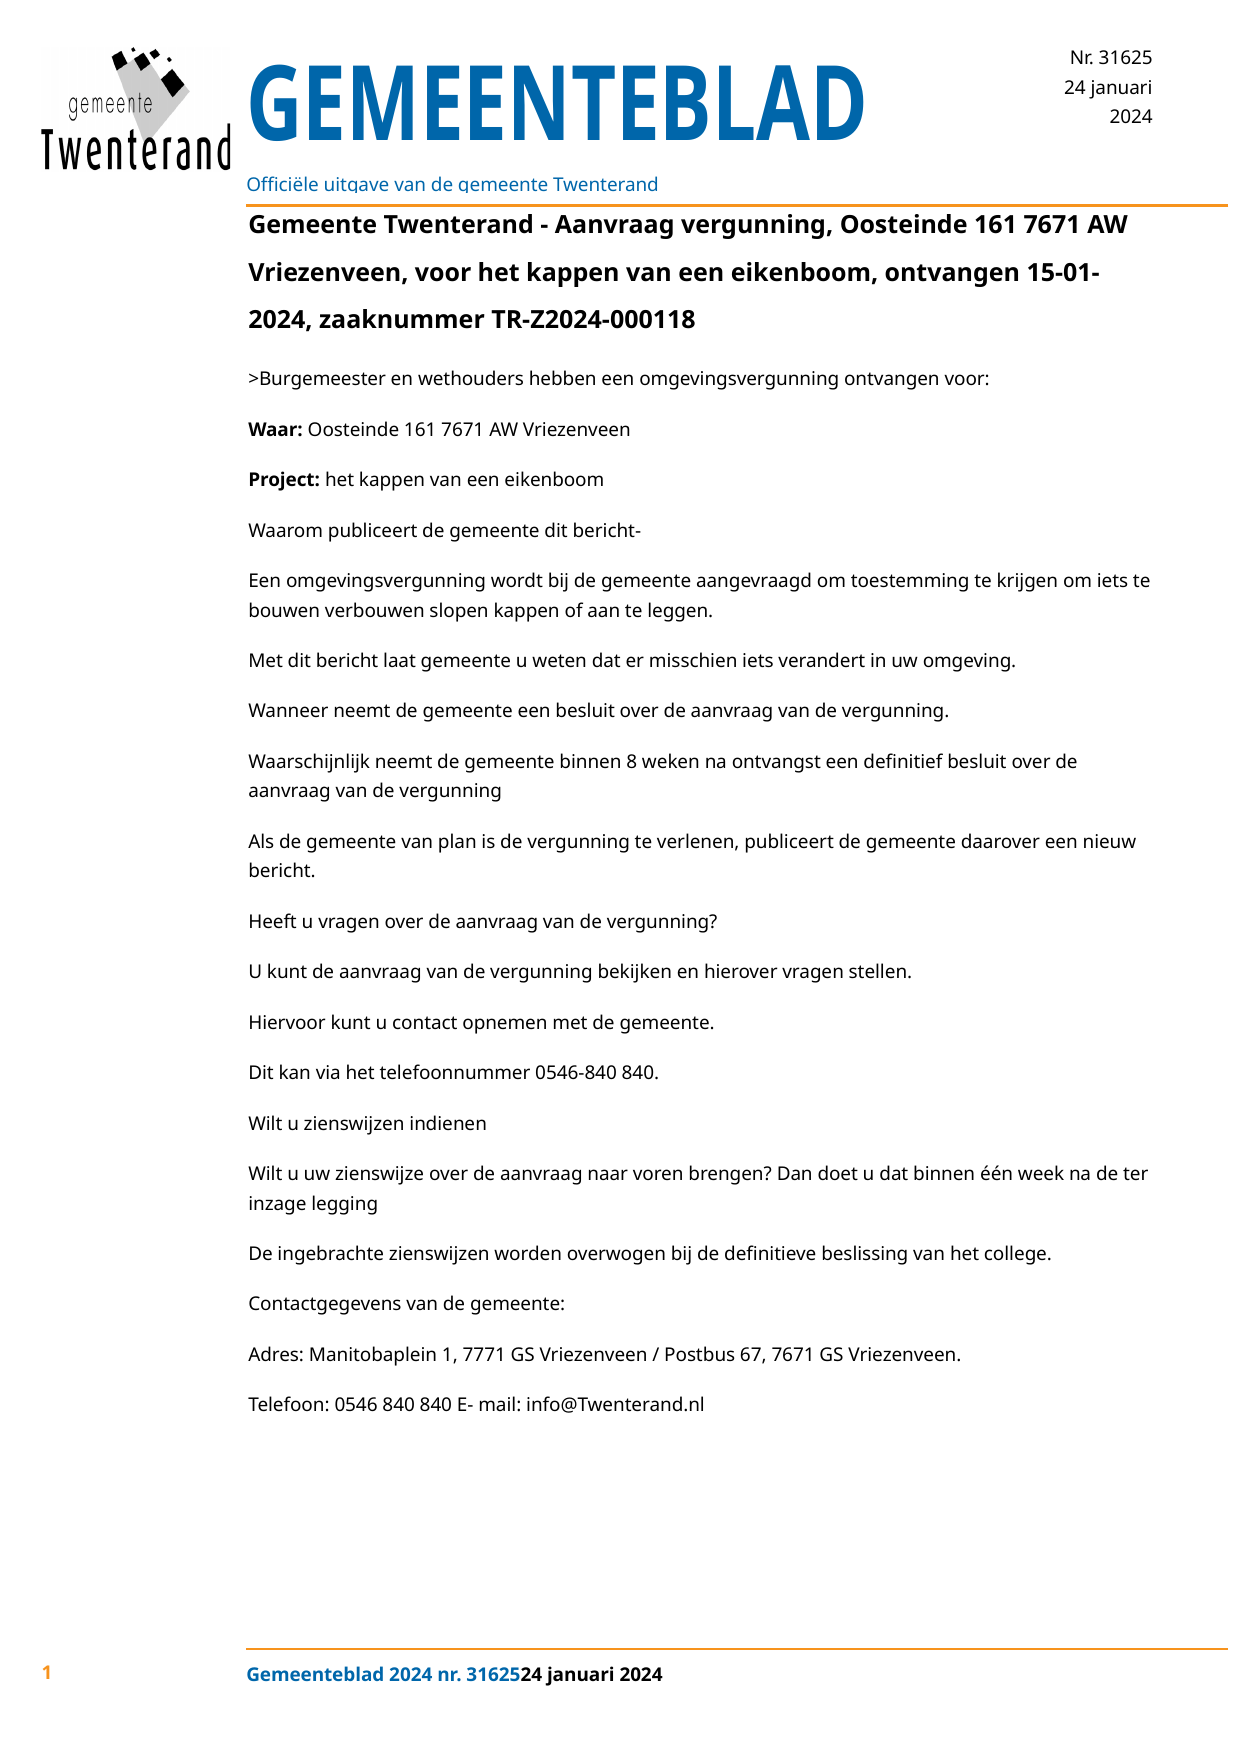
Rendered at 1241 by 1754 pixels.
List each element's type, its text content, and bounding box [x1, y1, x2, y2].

text Telefoon: 0546 840 840 E- mail: info@Twenterand.nl [248, 1391, 1152, 1417]
text Een omgevingsvergunning wordt bij de gemeente aangevraagd om toestemming te krijgen om iets te bouwen verbouwen slopen kappen of aan te leggen. [248, 567, 1152, 622]
text De ingebrachte zienswijzen worden overwogen bij de definitieve beslissing van het college. [248, 1240, 1152, 1266]
text U kunt de aanvraag van de vergunning bekijken en hierover vragen stellen. [248, 958, 1152, 984]
text Waarom publiceert de gemeente dit bericht- [248, 517, 1152, 542]
text Gemeente Twenterand - Aanvraag vergunning, Oosteinde 161 7671 AW Vriezenveen, voor het kappen van een eikenboom, ontvangen 15-01-2024, zaaknummer TR-Z2024-000118 [248, 207, 1152, 336]
text Dit kan via het telefoonnummer 0546-840 840. [248, 1059, 1152, 1085]
text Adres: Manitobaplein 1, 7771 GS Vriezenveen / Postbus 67, 7671 GS Vriezenveen. [248, 1341, 1152, 1367]
text Wilt u uw zienswijze over de aanvraag naar voren brengen? Dan doet u dat binnen één week na de ter inzage legging [248, 1160, 1152, 1215]
text Wilt u zienswijzen indienen [248, 1110, 1152, 1135]
text Heeft u vragen over de aanvraag van de vergunning? [248, 908, 1152, 934]
text Als de gemeente van plan is de vergunning te verlenen, publiceert de gemeente daarover een nieuw bericht. [248, 828, 1152, 883]
text Wanneer neemt de gemeente een besluit over de aanvraag van de vergunning. [248, 698, 1152, 723]
picture [41, 47, 231, 172]
text Waar: Oosteinde 161 7671 AW Vriezenveen [248, 416, 1152, 442]
text >Burgemeester en wethouders hebben een omgevingsvergunning ontvangen voor: [248, 366, 1152, 391]
text Waarschijnlijk neemt de gemeente binnen 8 weken na ontvangst een definitief besluit over de aanvraag van de vergunning [248, 748, 1152, 803]
text Project: het kappen van een eikenboom [248, 466, 1152, 492]
text Met dit bericht laat gemeente u weten dat er misschien iets verandert in uw omgeving. [248, 647, 1152, 673]
text Contactgegevens van de gemeente: [248, 1291, 1152, 1316]
text Hiervoor kunt u contact opnemen met de gemeente. [248, 1009, 1152, 1034]
